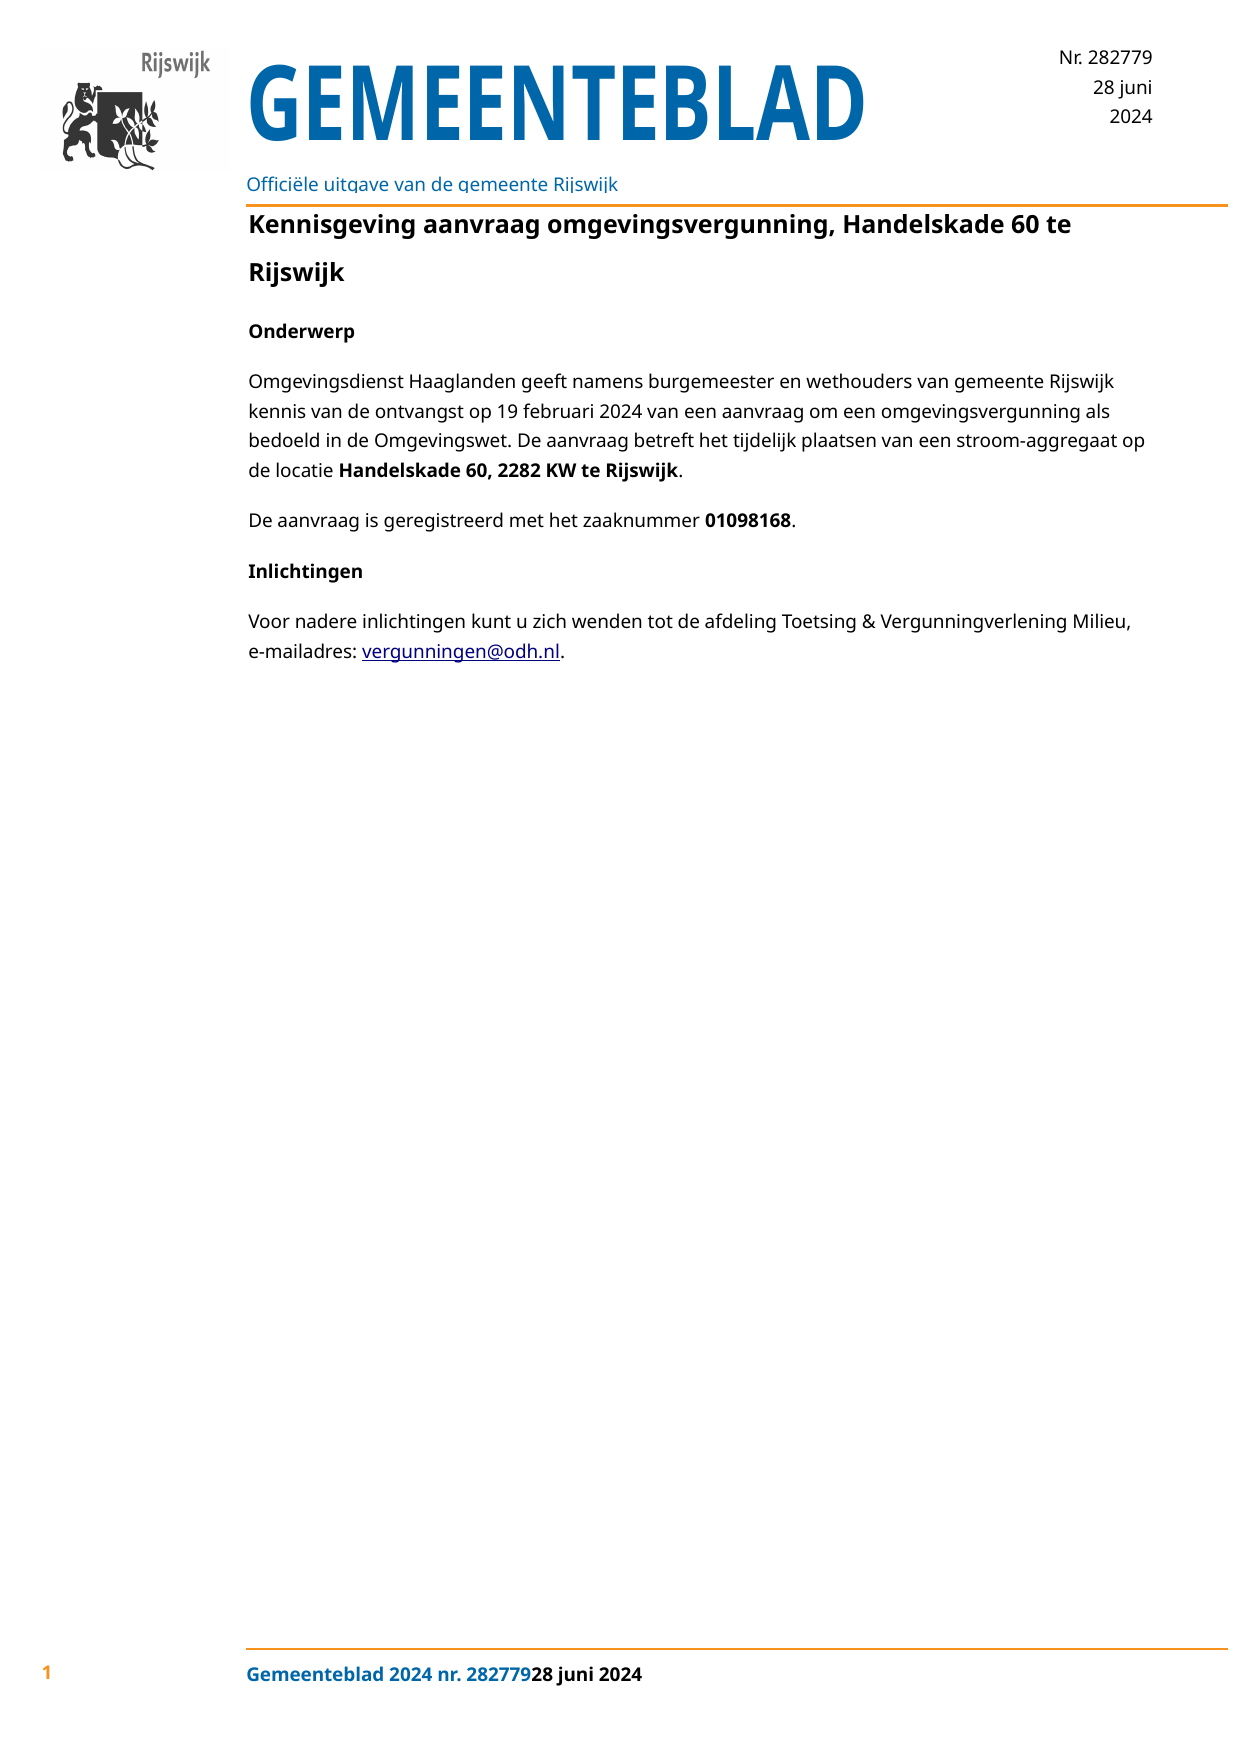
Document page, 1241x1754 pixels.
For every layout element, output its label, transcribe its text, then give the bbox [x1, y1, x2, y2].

text Onderwerp [248, 318, 1152, 344]
text Omgevingsdienst Haaglanden geeft namens burgemeester en wethouders van gemeente Rijswijk kennis van de ontvangst op 19 februari 2024 van een aanvraag om een omgevingsvergunning als bedoeld in de Omgevingswet. De aanvraag betreft het tijdelijk plaatsen van een stroom-aggregaat op de locatie Handelskade 60, 2282 KW te Rijswijk. [248, 368, 1152, 483]
text Inlichtingen [248, 558, 1152, 584]
text Voor nadere inlichtingen kunt u zich wenden tot de afdeling Toetsing & Vergunningverlening Milieu, e-mailadres: vergunningen@odh.nl. [248, 608, 1152, 664]
picture [41, 47, 231, 172]
text Kennisgeving aanvraag omgevingsvergunning, Handelskade 60 te Rijswijk [248, 207, 1152, 288]
text De aanvraag is geregistreerd met het zaaknummer 01098168. [248, 507, 1152, 533]
